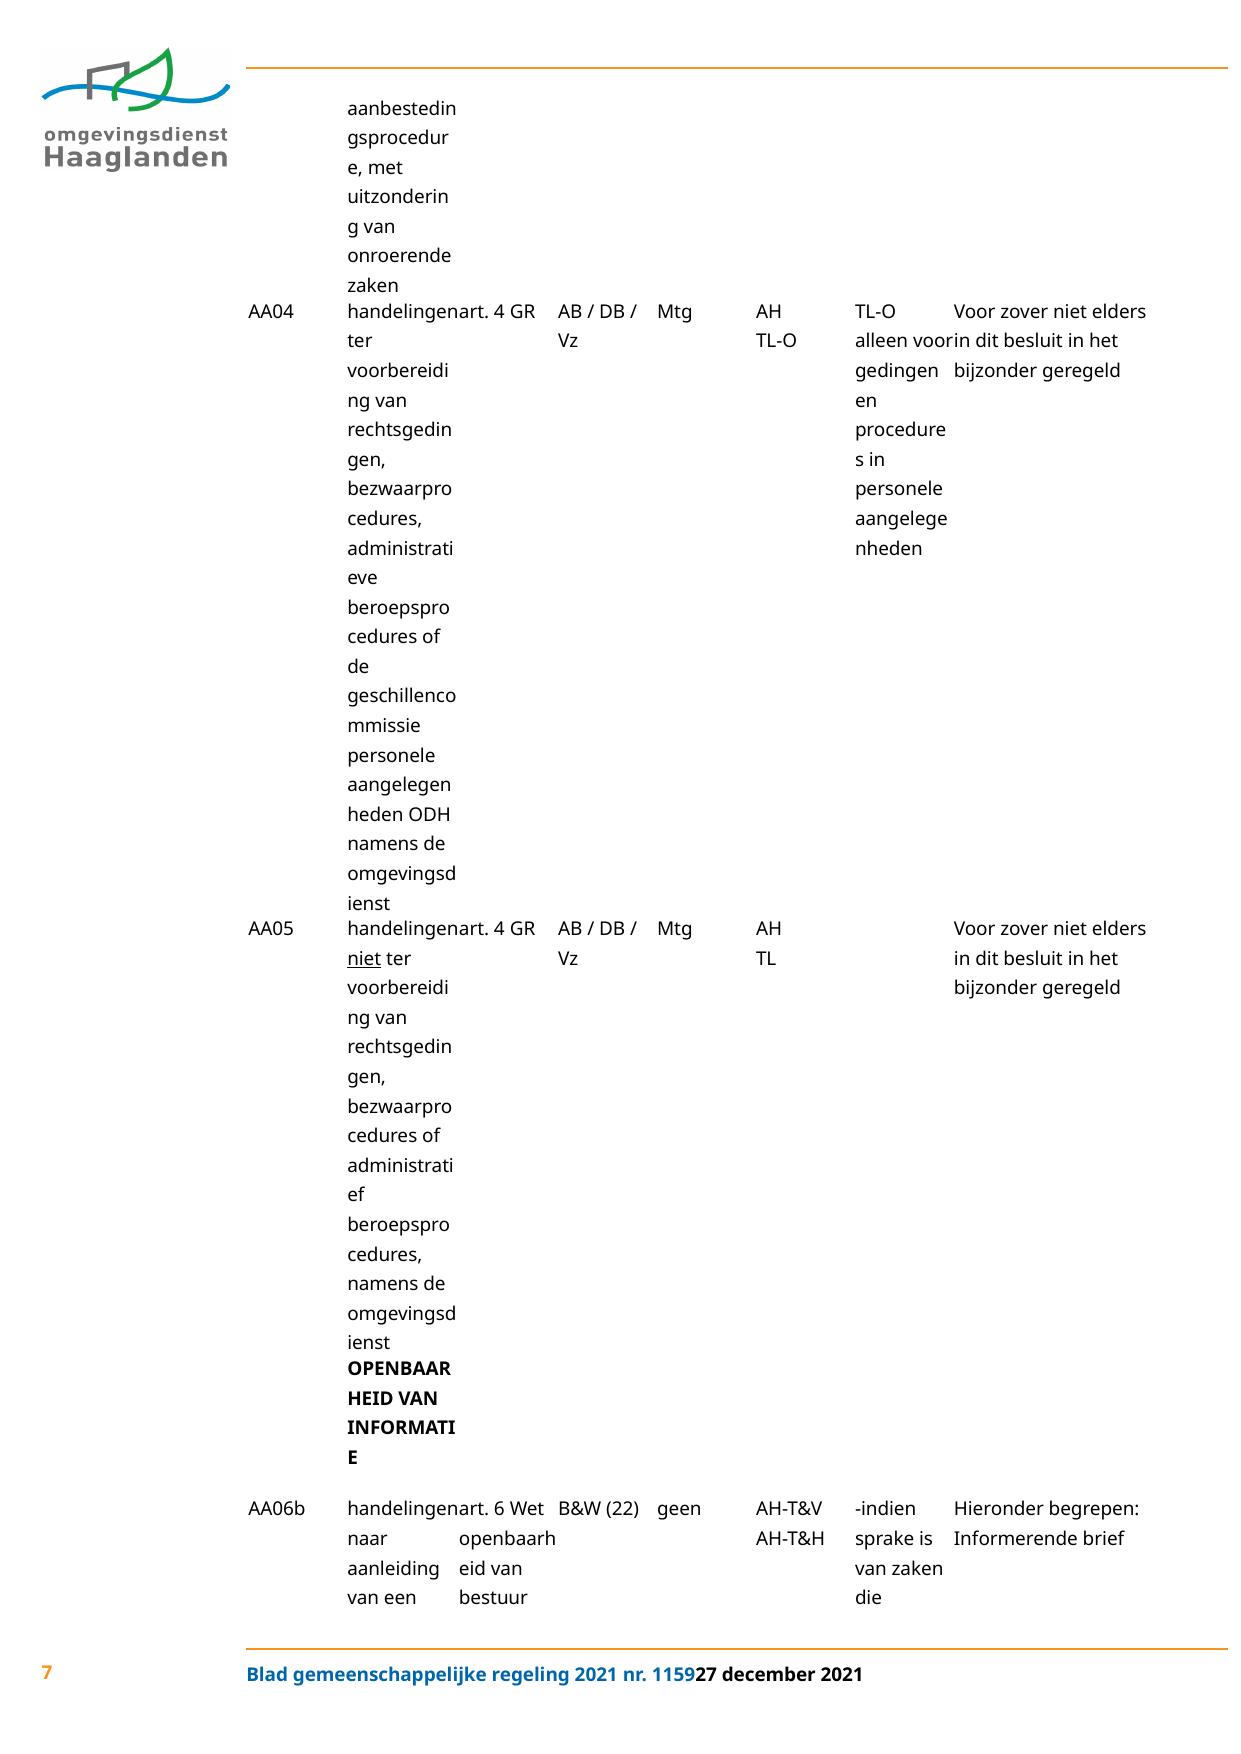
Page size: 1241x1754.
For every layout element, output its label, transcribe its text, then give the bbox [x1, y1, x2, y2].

table_cell handelingen ter voorbereiding van rechtsgedingen, bezwaarprocedures, administratieve beroepsprocedures of de geschillencommissie personele aangelegenheden ODH namens de omgevingsdienst [347, 298, 459, 915]
table_cell AH TL [756, 915, 855, 1355]
table_cell [248, 1470, 347, 1496]
table_cell [855, 915, 954, 1355]
table_cell [855, 1355, 954, 1470]
table_cell Voor zover niet elders in dit besluit in het bijzonder geregeld [954, 298, 1152, 915]
table_cell [855, 95, 954, 298]
table_cell [558, 95, 657, 298]
table_cell handelingen niet ter voorbereiding van rechtsgedingen, bezwaarprocedures of administratief beroepsprocedures, namens de omgevingsdienst [347, 915, 459, 1355]
table_cell geen [657, 1496, 756, 1610]
table_cell [248, 95, 347, 298]
table_cell AB / DB / Vz [558, 915, 657, 1355]
table_cell [954, 1355, 1152, 1470]
table_cell [459, 1355, 558, 1470]
table_cell Mtg [657, 915, 756, 1355]
table_cell [248, 1355, 347, 1470]
table_cell [657, 1355, 756, 1470]
table_cell [756, 1355, 855, 1470]
table_cell Voor zover niet elders in dit besluit in het bijzonder geregeld [954, 915, 1152, 1355]
table_cell TL-O alleen voor gedingen en procedures in personele aangelegenheden [855, 298, 954, 915]
table_cell AH TL-O [756, 298, 855, 915]
table_cell Hieronder begrepen: Informerende brief [954, 1496, 1152, 1610]
table_cell [459, 95, 558, 298]
table_cell [558, 1355, 657, 1470]
table_cell [657, 95, 756, 298]
table_cell art. 4 GR [459, 298, 558, 915]
table_cell [954, 95, 1152, 298]
table_cell OPENBAARHEID VAN INFORMATIE [347, 1355, 459, 1470]
picture [41, 47, 231, 172]
table_cell AH-T&V AH-T&H [756, 1496, 855, 1610]
table_cell Mtg [657, 298, 756, 915]
table_cell -indien sprake is van zaken die [855, 1496, 954, 1610]
table_cell handelingen naar aanleiding van een [347, 1496, 459, 1610]
table_cell art. 4 GR [459, 915, 558, 1355]
table_cell B&W (22) [558, 1496, 657, 1610]
table_cell AB / DB / Vz [558, 298, 657, 915]
table_cell art. 6 Wet openbaarheid van bestuur [459, 1496, 558, 1610]
table_cell aanbestedingsprocedure, met uitzondering van onroerende zaken [347, 95, 459, 298]
table_cell AA05 [248, 915, 347, 1355]
table_cell [756, 95, 855, 298]
table_cell AA04 [248, 298, 347, 915]
table_cell AA06b [248, 1496, 347, 1610]
